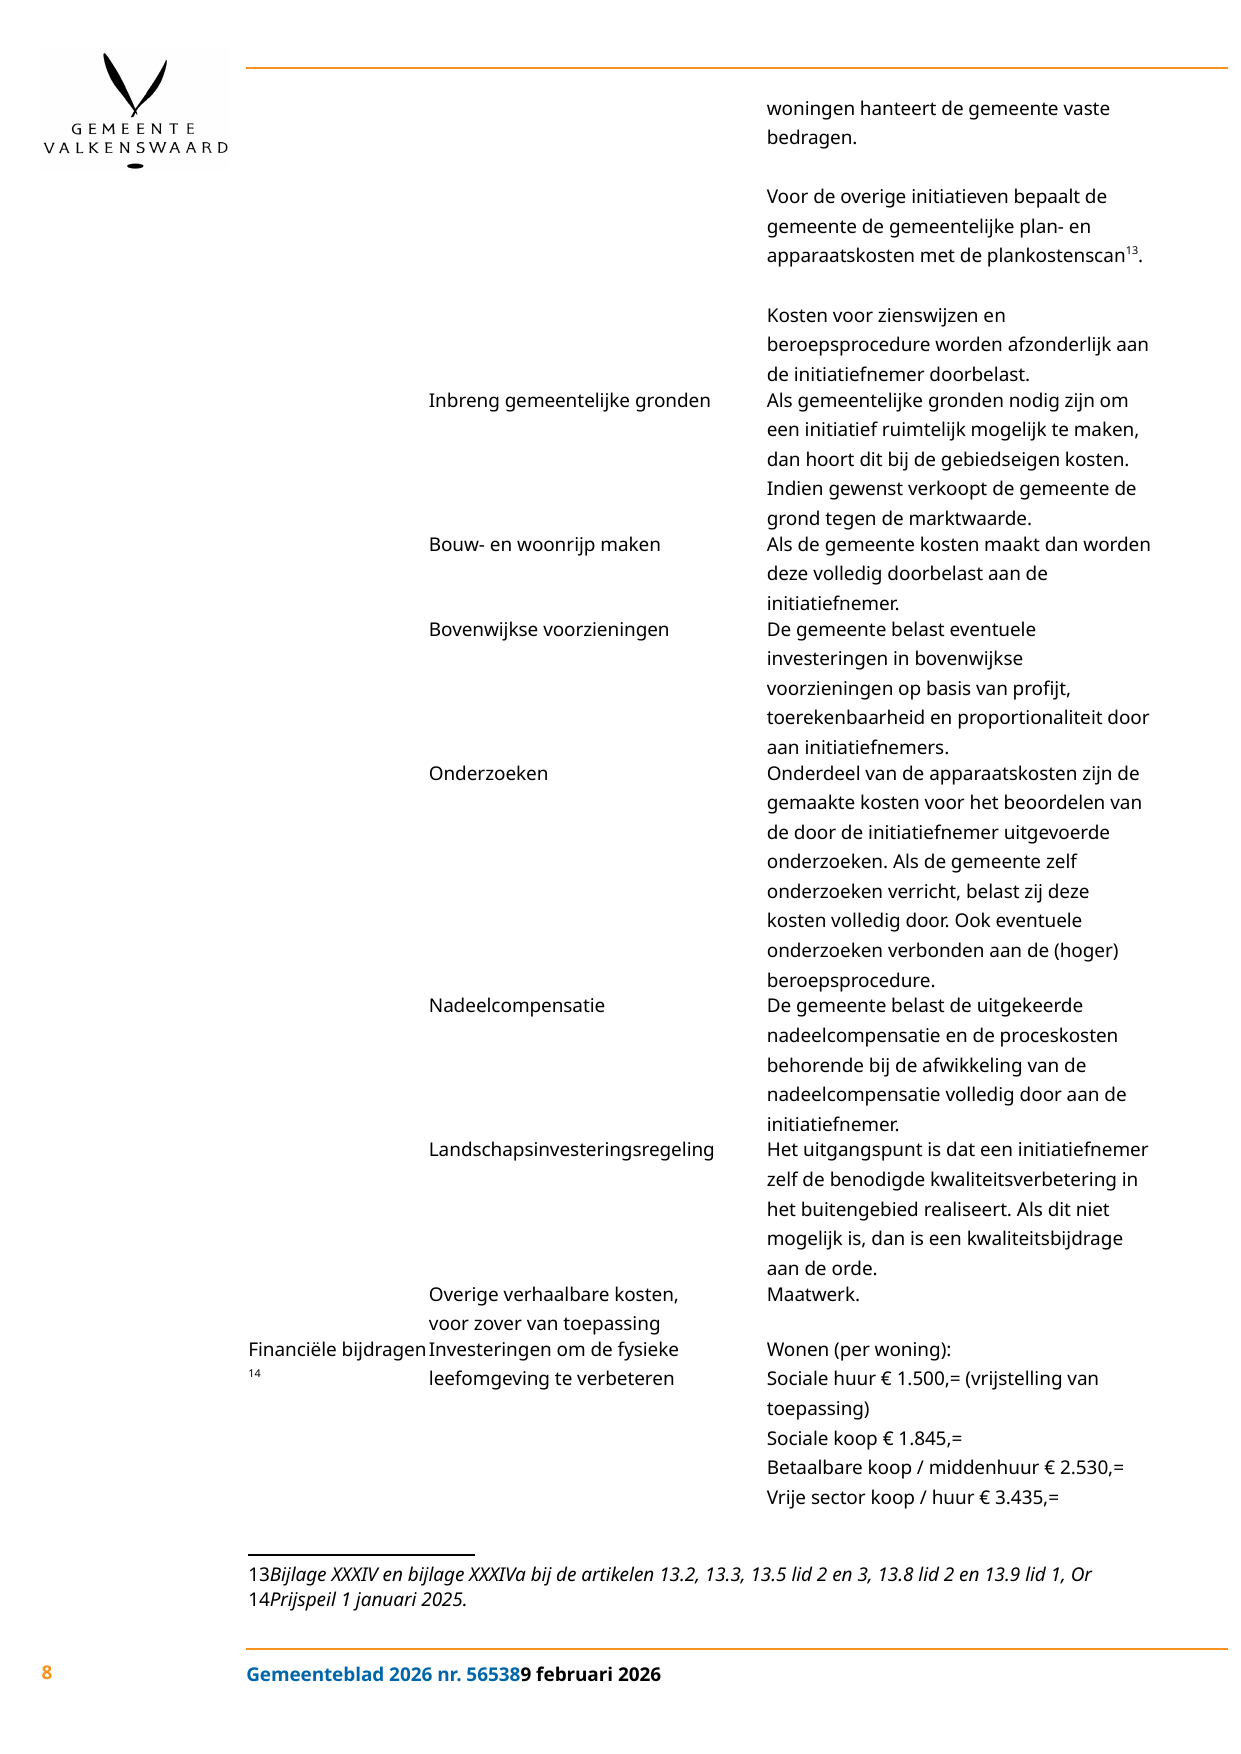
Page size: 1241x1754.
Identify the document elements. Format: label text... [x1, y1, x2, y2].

table_cell Investeringen om de fysieke leefomgeving te verbeteren [429, 1336, 767, 1539]
table_cell Financiële bijdragen [248, 1336, 429, 1539]
table_cell Het uitgangspunt is dat een initiatiefnemer zelf de benodigde kwaliteitsverbetering in het buitengebied realiseert. Als dit niet mogelijk is, dan is een kwaliteitsbijdrage aan de orde. [767, 1137, 1152, 1281]
table_cell Nadeelcompensatie [429, 993, 767, 1137]
table_cell Onderdeel van de apparaatskosten zijn de gemaakte kosten voor het beoordelen van de door de initiatiefnemer uitgevoerde onderzoeken. Als de gemeente zelf onderzoeken verricht, belast zij deze kosten volledig door. Ook eventuele onderzoeken verbonden aan de (hoger) beroepsprocedure. [767, 760, 1152, 993]
table_cell [429, 95, 767, 387]
table_cell Wonen (per woning): Sociale huur € 1.500,= (vrijstelling van toepassing) Sociale koop € 1.845,= Betaalbare koop / middenhuur € 2.530,= Vrije sector koop / huur € 3.435,= [767, 1336, 1152, 1539]
picture [41, 47, 231, 172]
table_cell Als gemeentelijke gronden nodig zijn om een initiatief ruimtelijk mogelijk te maken, dan hoort dit bij de gebiedseigen kosten. Indien gewenst verkoopt de gemeente de grond tegen de marktwaarde. [767, 387, 1152, 531]
table_cell Overige verhaalbare kosten, voor zover van toepassing [429, 1281, 767, 1336]
table_cell [248, 95, 429, 1336]
table_cell De gemeente belast de uitgekeerde nadeelcompensatie en de proceskosten behorende bij de afwikkeling van de nadeelcompensatie volledig door aan de initiatiefnemer. [767, 993, 1152, 1137]
table_cell Maatwerk. [767, 1281, 1152, 1336]
table_cell Inbreng gemeentelijke gronden [429, 387, 767, 531]
table_cell Als de gemeente kosten maakt dan worden deze volledig doorbelast aan de initiatiefnemer. [767, 531, 1152, 616]
table_cell De gemeente belast eventuele investeringen in bovenwijkse voorzieningen op basis van profijt, toerekenbaarheid en proportionaliteit door aan initiatiefnemers. [767, 616, 1152, 760]
table_cell Bouw- en woonrijp maken [429, 531, 767, 616]
table_cell Landschapsinvesteringsregeling [429, 1137, 767, 1281]
table_cell woningen hanteert de gemeente vaste bedragen. Voor de overige initiatieven bepaalt de gemeente de gemeentelijke plan- en apparaatskosten met de plankostenscan. Kosten voor zienswijzen en beroepsprocedure worden afzonderlijk aan de initiatiefnemer doorbelast. [767, 95, 1152, 387]
table_cell Onderzoeken [429, 760, 767, 993]
table_cell Bovenwijkse voorzieningen [429, 616, 767, 760]
